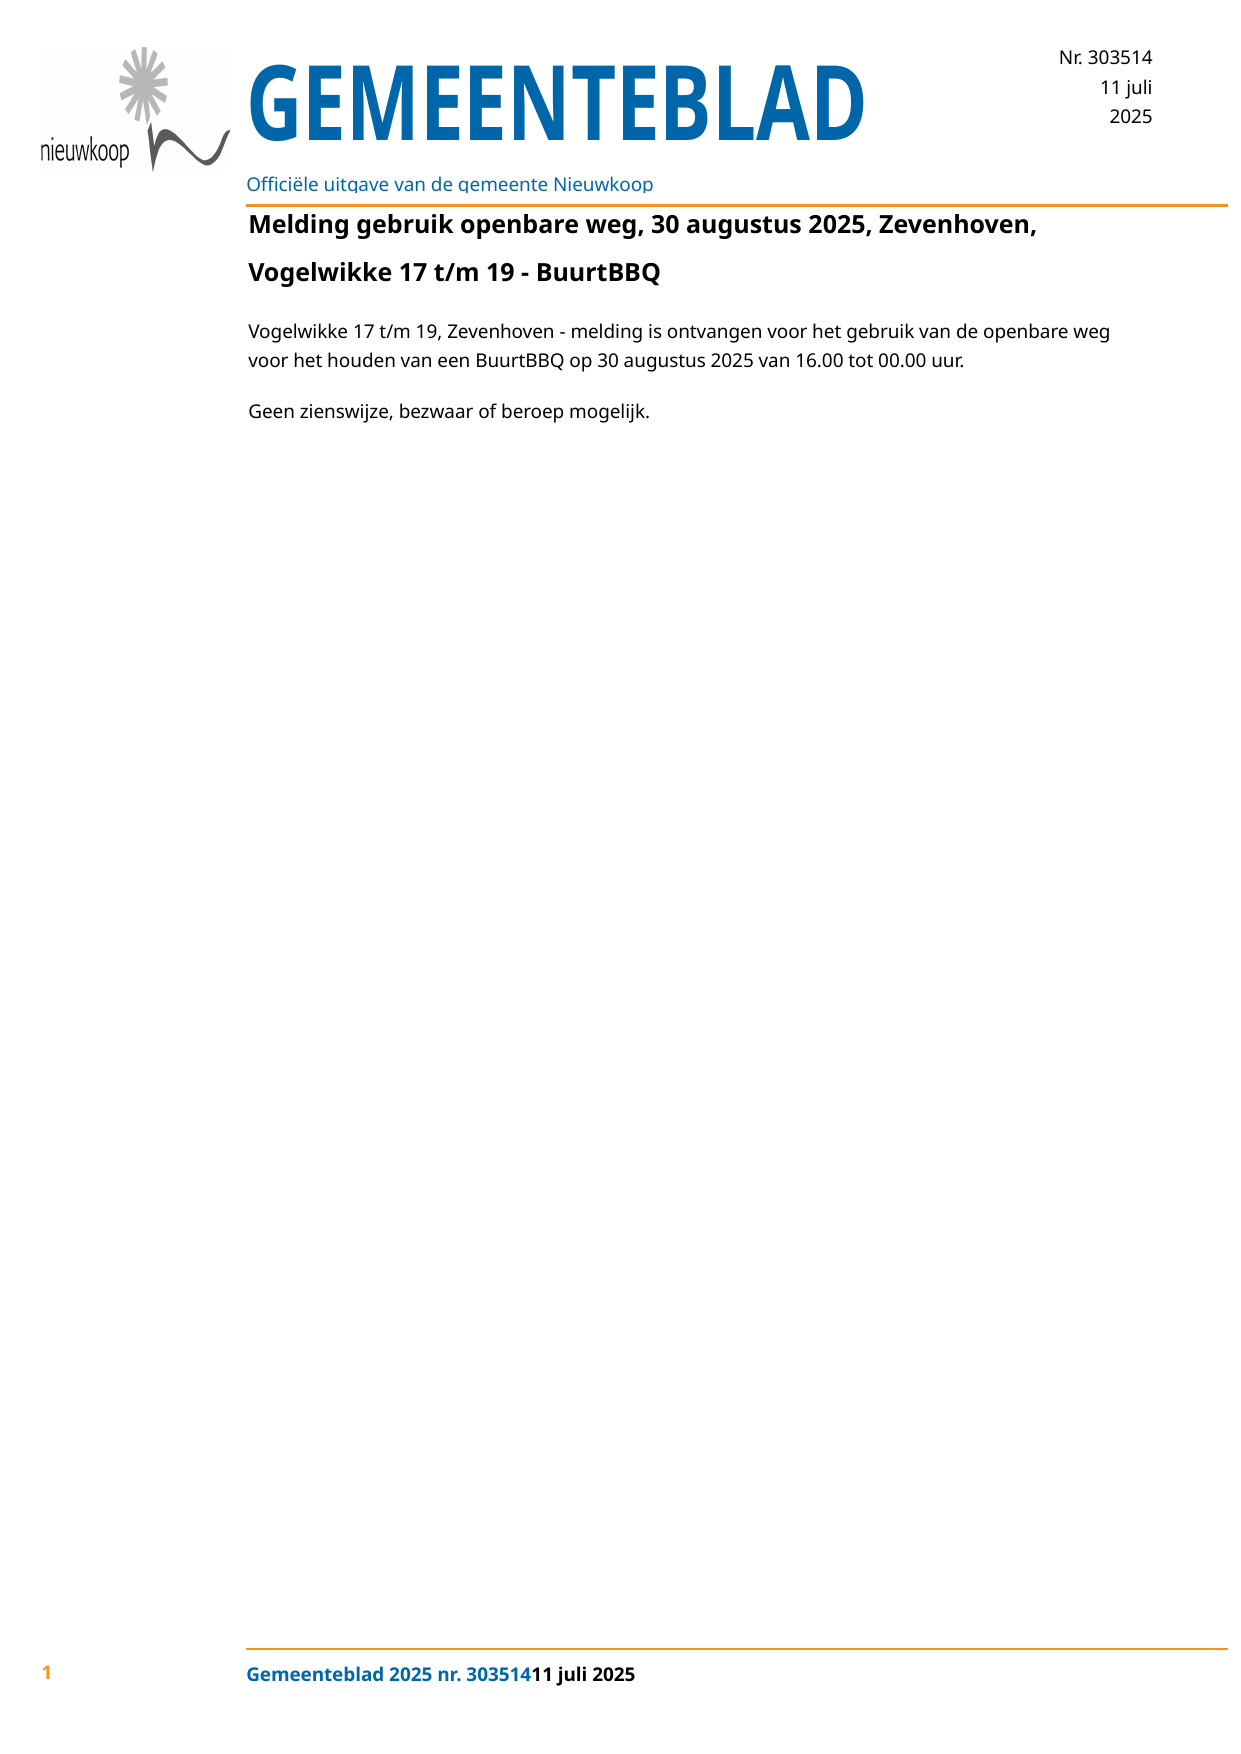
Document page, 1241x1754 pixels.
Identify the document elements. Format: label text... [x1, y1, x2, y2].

text Geen zienswijze, bezwaar of beroep mogelijk. [248, 398, 1152, 424]
text Melding gebruik openbare weg, 30 augustus 2025, Zevenhoven, Vogelwikke 17 t/m 19 - BuurtBBQ [248, 207, 1152, 288]
text Vogelwikke 17 t/m 19, Zevenhoven - melding is ontvangen voor het gebruik van de openbare weg voor het houden van een BuurtBBQ op 30 augustus 2025 van 16.00 tot 00.00 uur. [248, 318, 1152, 373]
picture [41, 47, 231, 172]
